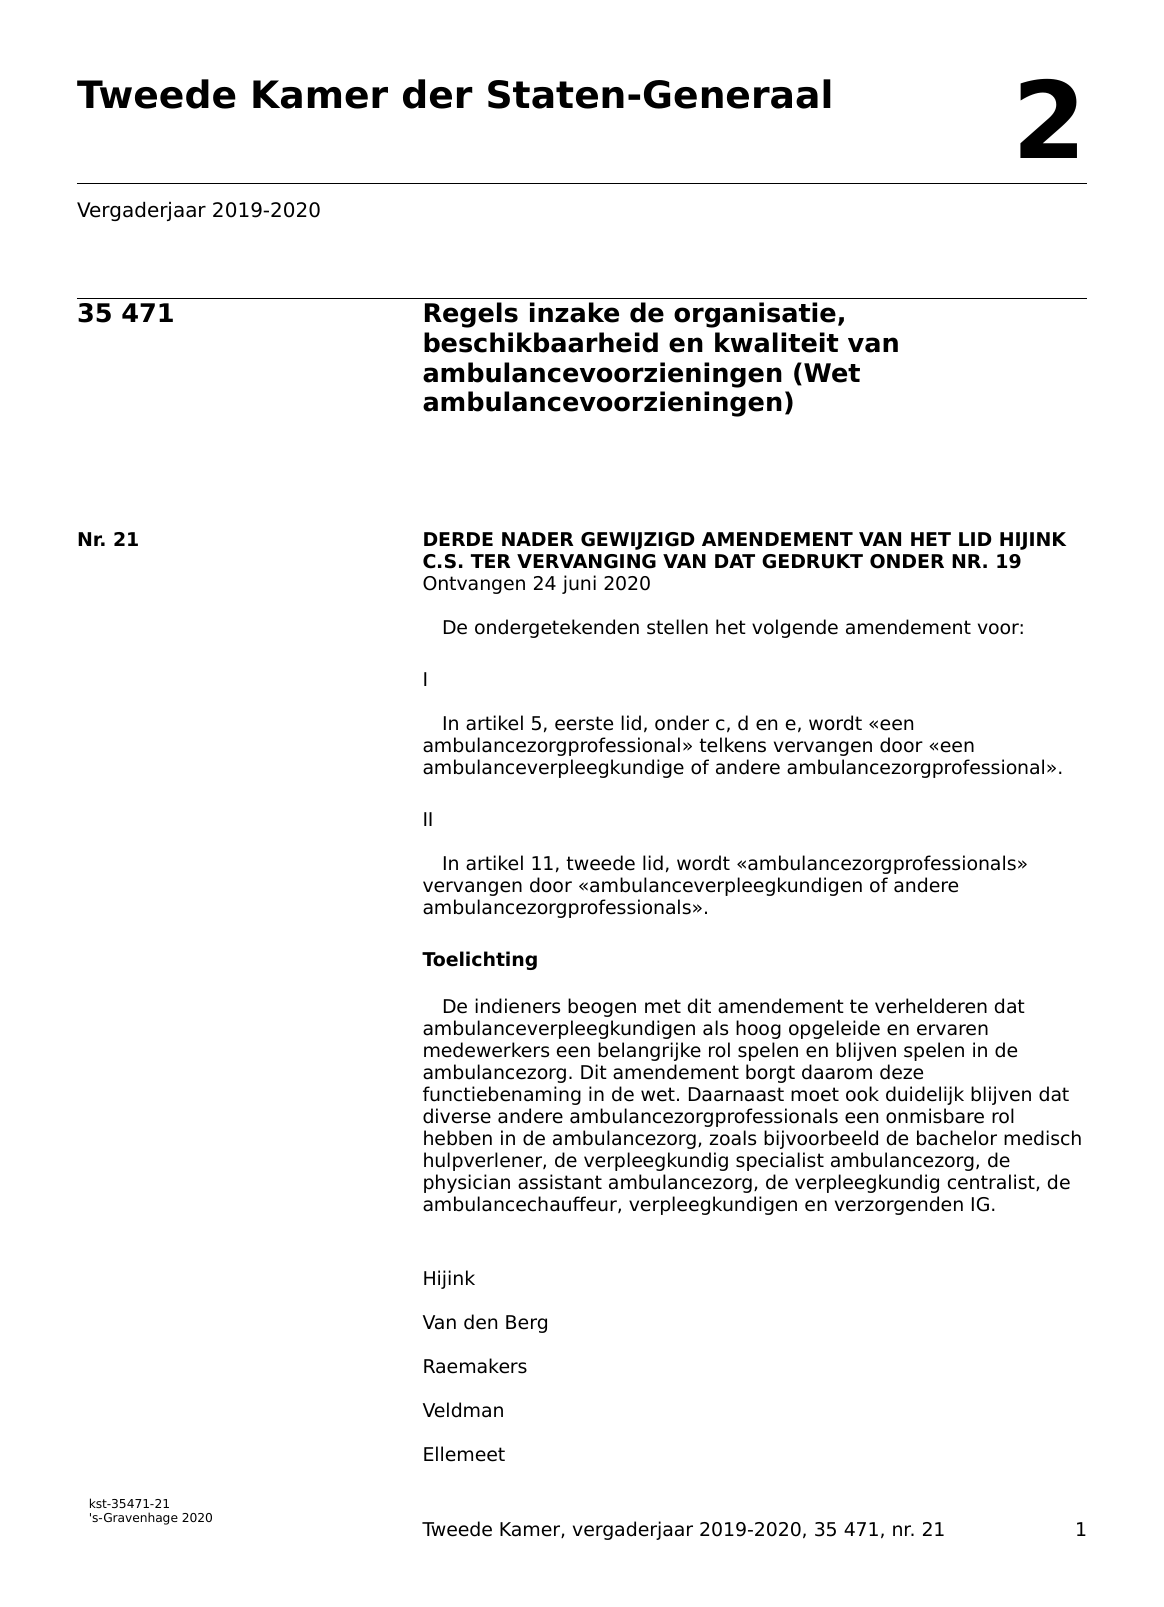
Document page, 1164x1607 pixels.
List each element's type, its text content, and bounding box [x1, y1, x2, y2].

table_cell Vergaderjaar 2019-2020 [77, 184, 1087, 298]
table_header Tweede Kamer der Staten-Generaal [77, 59, 886, 183]
table_header 2 [886, 59, 1087, 183]
subtitle Toelichting [422, 949, 1087, 971]
text kst-35471-21 [88, 1497, 323, 1511]
text In artikel 5, eerste lid, onder c, d en e, wordt «een ambulancezorgprofessional» telkens vervangen door «een ambulanceverpleegkundige of andere ambulancezorgprofessional». [422, 713, 1087, 779]
text De indieners beogen met dit amendement te verhelderen dat ambulanceverpleegkundigen als hoog opgeleide en ervaren medewerkers een belangrijke rol spelen en blijven spelen in de ambulancezorg. Dit amendement borgt daarom deze functiebenaming in de wet. Daarnaast moet ook duidelijk blijven dat diverse andere ambulancezorgprofessionals een onmisbare rol hebben in de ambulancezorg, zoals bijvoorbeeld de bachelor medisch hulpverlener, de verpleegkundig specialist ambulancezorg, de physician assistant ambulancezorg, de verpleegkundig centralist, de ambulancechauffeur, verpleegkundigen en verzorgenden IG. [422, 996, 1087, 1216]
text Ontvangen 24 juni 2020 [422, 573, 1087, 595]
subtitle 35 471 Regels inzake de organisatie, beschikbaarheid en kwaliteit van ambulancevoorzieningen (Wet ambulancevoorzieningen) [77, 299, 1087, 418]
subtitle II [422, 809, 1087, 831]
text Hijink Van den Berg Raemakers Veldman Ellemeet [422, 1246, 1087, 1466]
subtitle Nr. 21 DERDE NADER GEWIJZIGD AMENDEMENT VAN HET LID HIJINK C.S. TER VERVANGING VAN DAT GEDRUKT ONDER NR. 19 [77, 529, 1087, 573]
text In artikel 11, tweede lid, wordt «ambulancezorgprofessionals» vervangen door «ambulanceverpleegkundigen of andere ambulancezorgprofessionals». [422, 853, 1087, 919]
text 's-Gravenhage 2020 [88, 1511, 323, 1525]
text De ondergetekenden stellen het volgende amendement voor: [422, 617, 1087, 639]
subtitle I [422, 669, 1087, 691]
